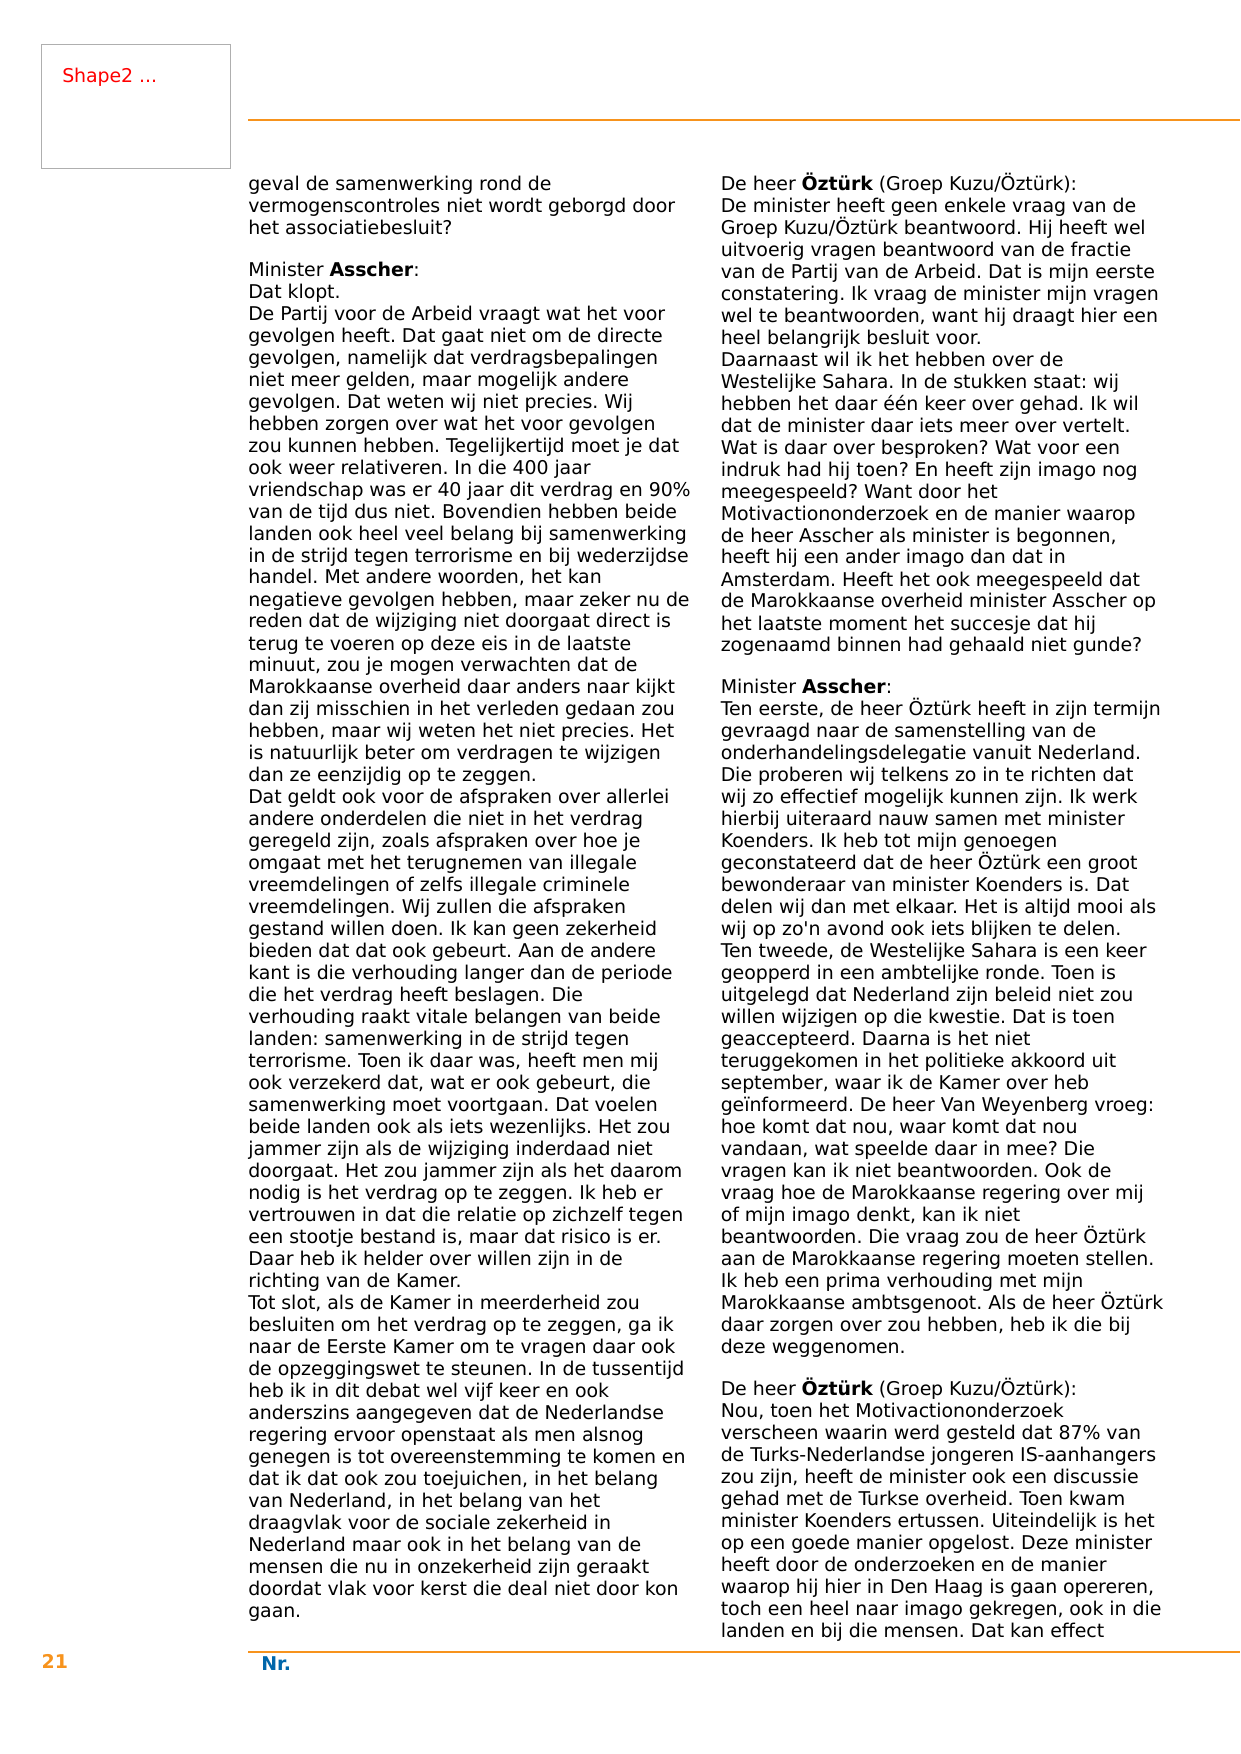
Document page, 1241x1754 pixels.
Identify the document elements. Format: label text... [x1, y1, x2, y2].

text Nou, toen het Motivactiononderzoek verscheen waarin werd gesteld dat 87% van de Turks-Nederlandse jongeren IS-aanhangers zou zijn, heeft de minister ook een discussie gehad met de Turkse overheid. Toen kwam minister Koenders ertussen. Uiteindelijk is het op een goede manier opgelost. Deze minister heeft door de onderzoeken en de manier waarop hij hier in Den Haag is gaan opereren, toch een heel naar imago gekregen, ook in die landen en bij die mensen. Dat kan effect [721, 1400, 1163, 1641]
text Ten eerste, de heer Öztürk heeft in zijn termijn gevraagd naar de samenstelling van de onderhandelingsdelegatie vanuit Nederland. Die proberen wij telkens zo in te richten dat wij zo effectief mogelijk kunnen zijn. Ik werk hierbij uiteraard nauw samen met minister Koenders. Ik heb tot mijn genoegen geconstateerd dat de heer Öztürk een groot bewonderaar van minister Koenders is. Dat delen wij dan met elkaar. Het is altijd mooi als wij op zo'n avond ook iets blijken te delen. [721, 698, 1163, 940]
text Ten tweede, de Westelijke Sahara is een keer geopperd in een ambtelijke ronde. Toen is uitgelegd dat Nederland zijn beleid niet zou willen wijzigen op die kwestie. Dat is toen geaccepteerd. Daarna is het niet teruggekomen in het politieke akkoord uit september, waar ik de Kamer over heb geïnformeerd. De heer Van Weyenberg vroeg: hoe komt dat nou, waar komt dat nou vandaan, wat speelde daar in mee? Die vragen kan ik niet beantwoorden. Ook de vraag hoe de Marokkaanse regering over mij of mijn imago denkt, kan ik niet beantwoorden. Die vraag zou de heer Öztürk aan de Marokkaanse regering moeten stellen. Ik heb een prima verhouding met mijn Marokkaanse ambtsgenoot. Als de heer Öztürk daar zorgen over zou hebben, heb ik die bij deze weggenomen. [721, 940, 1163, 1358]
text Minister Asscher: [721, 676, 1163, 698]
text Tot slot, als de Kamer in meerderheid zou besluiten om het verdrag op te zeggen, ga ik naar de Eerste Kamer om te vragen daar ook de opzeggingswet te steunen. In de tussentijd heb ik in dit debat wel vijf keer en ook anderszins aangegeven dat de Nederlandse regering ervoor openstaat als men alsnog genegen is tot overeenstemming te komen en dat ik dat ook zou toejuichen, in het belang van Nederland, in het belang van het draagvlak voor de sociale zekerheid in Nederland maar ook in het belang van de mensen die nu in onzekerheid zijn geraakt doordat vlak voor kerst die deal niet door kon gaan. [248, 1292, 691, 1621]
text Minister Asscher: [248, 259, 691, 281]
text Daarnaast wil ik het hebben over de Westelijke Sahara. In de stukken staat: wij hebben het daar één keer over gehad. Ik wil dat de minister daar iets meer over vertelt. Wat is daar over besproken? Wat voor een indruk had hij toen? En heeft zijn imago nog meegespeeld? Want door het Motivactiononderzoek en de manier waarop de heer Asscher als minister is begonnen, heeft hij een ander imago dan dat in Amsterdam. Heeft het ook meegespeeld dat de Marokkaanse overheid minister Asscher op het laatste moment het succesje dat hij zogenaamd binnen had gehaald niet gunde? [721, 349, 1163, 656]
text Dat klopt. [248, 281, 691, 303]
text De Partij voor de Arbeid vraagt wat het voor gevolgen heeft. Dat gaat niet om de directe gevolgen, namelijk dat verdragsbepalingen niet meer gelden, maar mogelijk andere gevolgen. Dat weten wij niet precies. Wij hebben zorgen over wat het voor gevolgen zou kunnen hebben. Tegelijkertijd moet je dat ook weer relativeren. In die 400 jaar vriendschap was er 40 jaar dit verdrag en 90% van de tijd dus niet. Bovendien hebben beide landen ook heel veel belang bij samenwerking in de strijd tegen terrorisme en bij wederzijdse handel. Met andere woorden, het kan negatieve gevolgen hebben, maar zeker nu de reden dat de wijziging niet doorgaat direct is terug te voeren op deze eis in de laatste minuut, zou je mogen verwachten dat de Marokkaanse overheid daar anders naar kijkt dan zij misschien in het verleden gedaan zou hebben, maar wij weten het niet precies. Het is natuurlijk beter om verdragen te wijzigen dan ze eenzijdig op te zeggen. [248, 303, 691, 786]
text geval de samenwerking rond de vermogenscontroles niet wordt geborgd door het associatiebesluit? [248, 173, 691, 239]
text De heer Öztürk (Groep Kuzu/Öztürk): [721, 173, 1163, 195]
text De heer Öztürk (Groep Kuzu/Öztürk): [721, 1378, 1163, 1400]
text De minister heeft geen enkele vraag van de Groep Kuzu/Öztürk beantwoord. Hij heeft wel uitvoerig vragen beantwoord van de fractie van de Partij van de Arbeid. Dat is mijn eerste constatering. Ik vraag de minister mijn vragen wel te beantwoorden, want hij draagt hier een heel belangrijk besluit voor. [721, 195, 1163, 349]
text Dat geldt ook voor de afspraken over allerlei andere onderdelen die niet in het verdrag geregeld zijn, zoals afspraken over hoe je omgaat met het terugnemen van illegale vreemdelingen of zelfs illegale criminele vreemdelingen. Wij zullen die afspraken gestand willen doen. Ik kan geen zekerheid bieden dat dat ook gebeurt. Aan de andere kant is die verhouding langer dan de periode die het verdrag heeft beslagen. Die verhouding raakt vitale belangen van beide landen: samenwerking in de strijd tegen terrorisme. Toen ik daar was, heeft men mij ook verzekerd dat, wat er ook gebeurt, die samenwerking moet voortgaan. Dat voelen beide landen ook als iets wezenlijks. Het zou jammer zijn als de wijziging inderdaad niet doorgaat. Het zou jammer zijn als het daarom nodig is het verdrag op te zeggen. Ik heb er vertrouwen in dat die relatie op zichzelf tegen een stootje bestand is, maar dat risico is er. Daar heb ik helder over willen zijn in de richting van de Kamer. [248, 786, 691, 1292]
